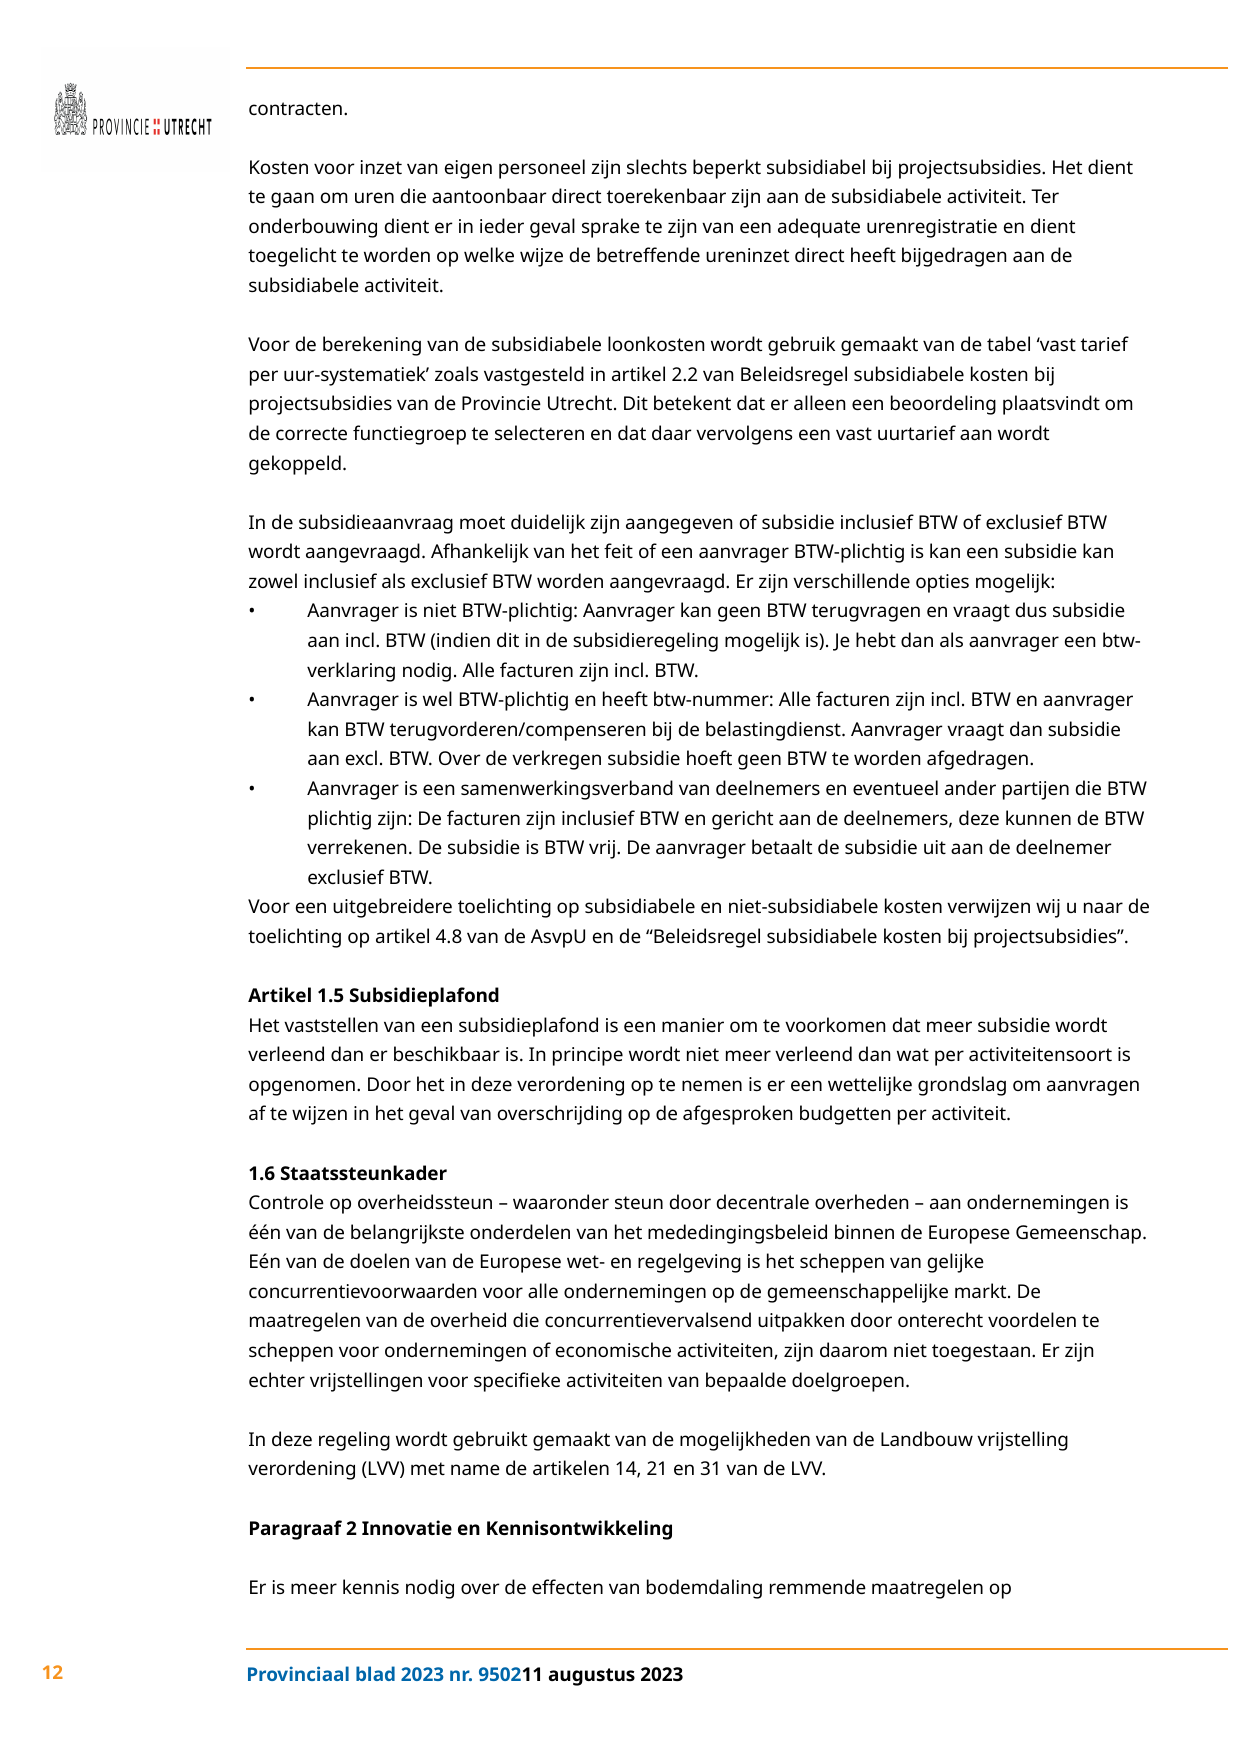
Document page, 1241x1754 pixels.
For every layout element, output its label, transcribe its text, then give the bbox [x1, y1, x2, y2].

text 1.6 Staatssteunkader [248, 1160, 1152, 1186]
text Controle op overheidssteun – waaronder steun door decentrale overheden – aan ondernemingen is één van de belangrijkste onderdelen van het mededingingsbeleid binnen de Europese Gemeenschap. Eén van de doelen van de Europese wet- en regelgeving is het scheppen van gelijke concurrentievoorwaarden voor alle ondernemingen op de gemeenschappelijke markt. De maatregelen van de overheid die concurrentievervalsend uitpakken door onterecht voordelen te scheppen voor ondernemingen of economische activiteiten, zijn daarom niet toegestaan. Er zijn echter vrijstellingen voor specifieke activiteiten van bepaalde doelgroepen. [248, 1189, 1152, 1393]
list Aanvrager is een samenwerkingsverband van deelnemers en eventueel ander partijen die BTW plichtig zijn: De facturen zijn inclusief BTW en gericht aan de deelnemers, deze kunnen de BTW verrekenen. De subsidie is BTW vrij. De aanvrager betaalt de subsidie uit aan de deelnemer exclusief BTW. [248, 775, 1152, 890]
list Aanvrager is niet BTW-plichtig: Aanvrager kan geen BTW terugvragen en vraagt dus subsidie aan incl. BTW (indien dit in de subsidieregeling mogelijk is). Je hebt dan als aanvrager een btw-verklaring nodig. Alle facturen zijn incl. BTW. [248, 598, 1152, 683]
text Voor een uitgebreidere toelichting op subsidiabele en niet-subsidiabele kosten verwijzen wij u naar de toelichting op artikel 4.8 van de AsvpU en de “Beleidsregel subsidiabele kosten bij projectsubsidies”. [248, 893, 1152, 949]
text Er is meer kennis nodig over de effecten van bodemdaling remmende maatregelen op [248, 1574, 1152, 1600]
text Kosten voor inzet van eigen personeel zijn slechts beperkt subsidiabel bij projectsubsidies. Het dient te gaan om uren die aantoonbaar direct toerekenbaar zijn aan de subsidiabele activiteit. Ter onderbouwing dient er in ieder geval sprake te zijn van een adequate urenregistratie en dient toegelicht te worden op welke wijze de betreffende ureninzet direct heeft bijgedragen aan de subsidiabele activiteit. [248, 154, 1152, 298]
text Het vaststellen van een subsidieplafond is een manier om te voorkomen dat meer subsidie wordt verleend dan er beschikbaar is. In principe wordt niet meer verleend dan wat per activiteitensoort is opgenomen. Door het in deze verordening op te nemen is er een wettelijke grondslag om aanvragen af te wijzen in het geval van overschrijding op de afgesproken budgetten per activiteit. [248, 1012, 1152, 1126]
list Aanvrager is wel BTW-plichtig en heeft btw-nummer: Alle facturen zijn incl. BTW en aanvrager kan BTW terugvorderen/compenseren bij de belastingdienst. Aanvrager vraagt dan subsidie aan excl. BTW. Over de verkregen subsidie hoeft geen BTW te worden afgedragen. [248, 686, 1152, 771]
text Voor de berekening van de subsidiabele loonkosten wordt gebruik gemaakt van de tabel ‘vast tarief per uur-systematiek’ zoals vastgesteld in artikel 2.2 van Beleidsregel subsidiabele kosten bij projectsubsidies van de Provincie Utrecht. Dit betekent dat er alleen een beoordeling plaatsvindt om de correcte functiegroep te selecteren en dat daar vervolgens een vast uurtarief aan wordt gekoppeld. [248, 331, 1152, 476]
text In deze regeling wordt gebruikt gemaakt van de mogelijkheden van de Landbouw vrijstelling verordening (LVV) met name de artikelen 14, 21 en 31 van de LVV. [248, 1426, 1152, 1481]
text Artikel 1.5 Subsidieplafond [248, 982, 1152, 1008]
text contracten. [248, 95, 1152, 121]
text In de subsidieaanvraag moet duidelijk zijn aangegeven of subsidie inclusief BTW of exclusief BTW wordt aangevraagd. Afhankelijk van het feit of een aanvrager BTW-plichtig is kan een subsidie kan zowel inclusief als exclusief BTW worden aangevraagd. Er zijn verschillende opties mogelijk: [248, 509, 1152, 594]
picture [41, 47, 231, 172]
text Paragraaf 2 Innovatie en Kennisontwikkeling [248, 1515, 1152, 1541]
